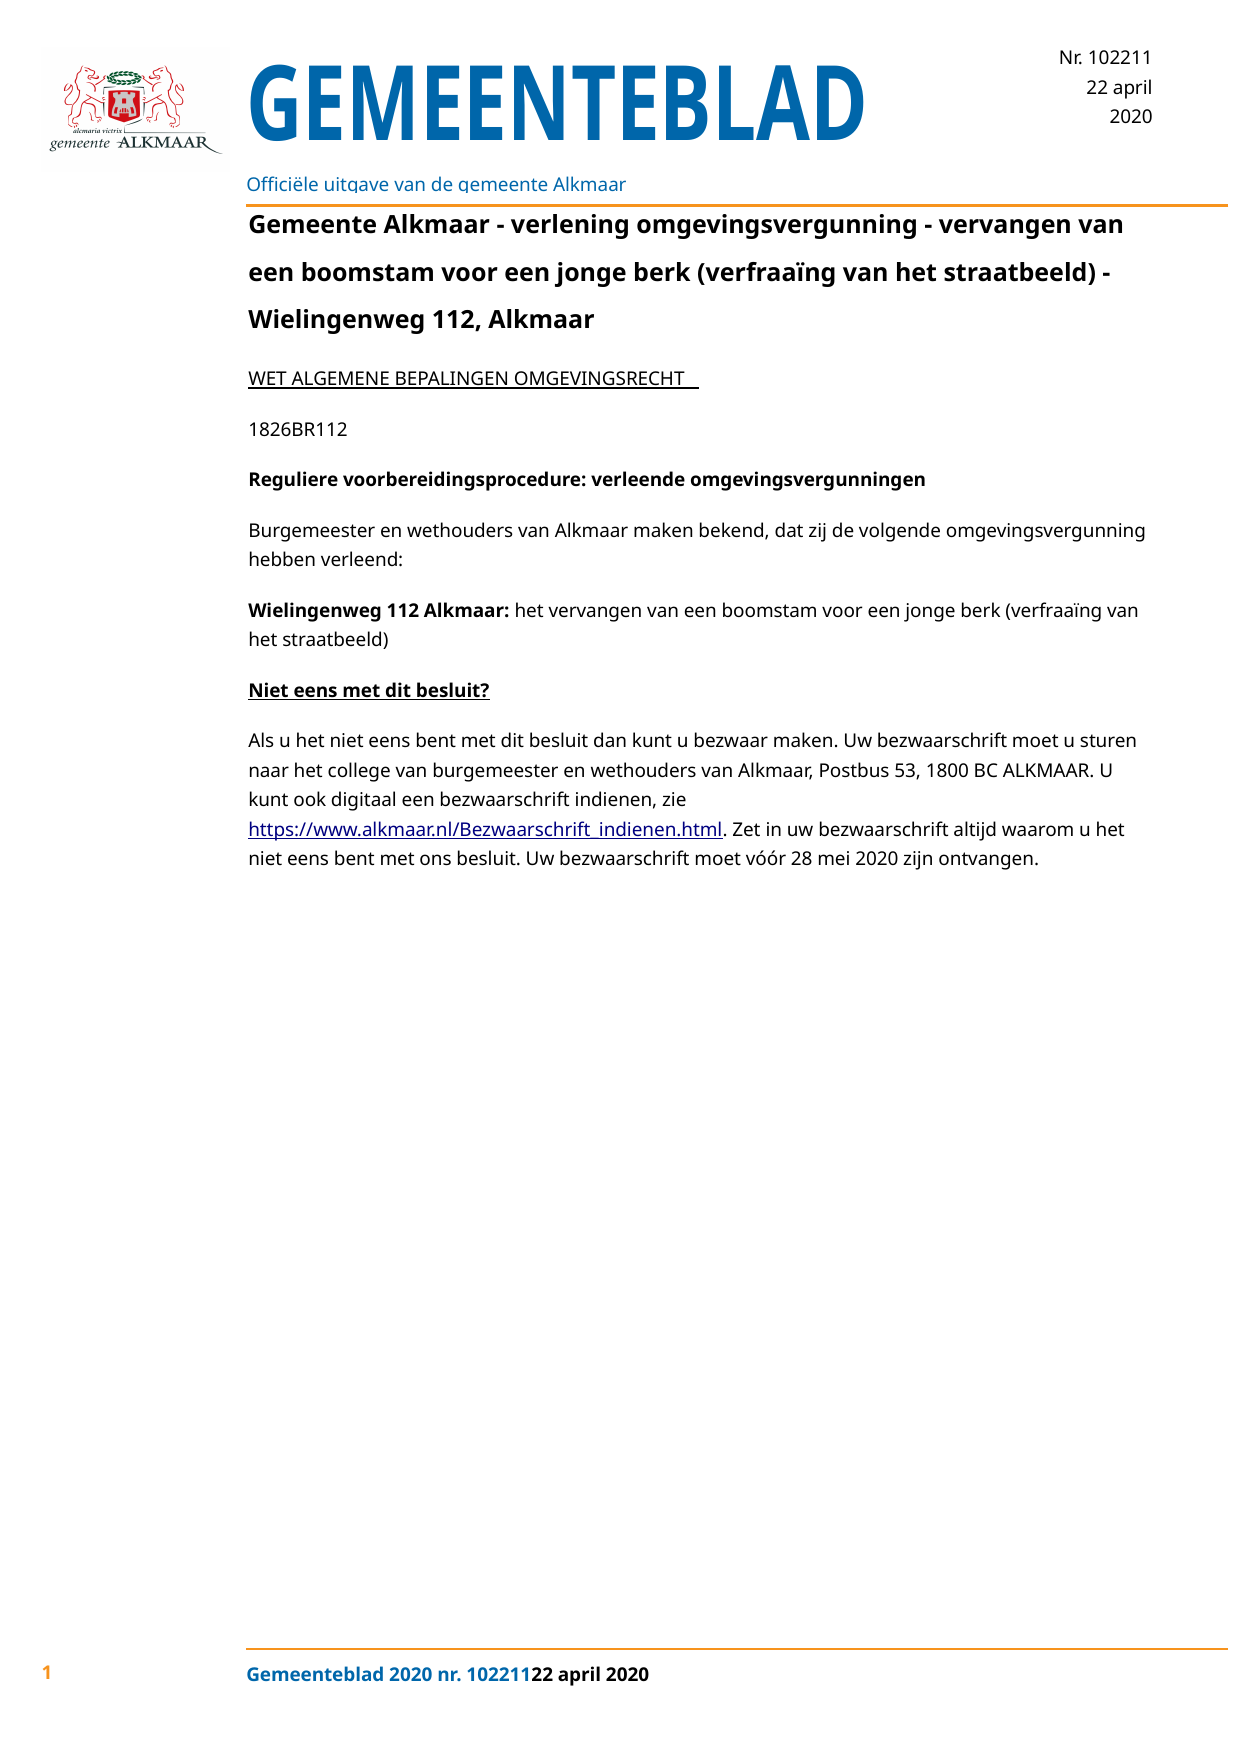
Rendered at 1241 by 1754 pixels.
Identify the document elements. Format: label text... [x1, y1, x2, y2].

picture [41, 47, 231, 172]
text Niet eens met dit besluit? [248, 677, 1152, 702]
text WET ALGEMENE BEPALINGEN OMGEVINGSRECHT [248, 366, 1152, 391]
text Als u het niet eens bent met dit besluit dan kunt u bezwaar maken. Uw bezwaarschrift moet u sturen naar het college van burgemeester en wethouders van Alkmaar, Postbus 53, 1800 BC ALKMAAR. U kunt ook digitaal een bezwaarschrift indienen, zie https://www.alkmaar.nl/Bezwaarschrift_indienen.html. Zet in uw bezwaarschrift altijd waarom u het niet eens bent met ons besluit. Uw bezwaarschrift moet vóór 28 mei 2020 zijn ontvangen. [248, 727, 1152, 871]
text 1826BR112 [248, 416, 1152, 442]
text Burgemeester en wethouders van Alkmaar maken bekend, dat zij de volgende omgevingsvergunning hebben verleend: [248, 517, 1152, 572]
text Wielingenweg 112 Alkmaar: het vervangen van een boomstam voor een jonge berk (verfraaïng van het straatbeeld) [248, 597, 1152, 652]
text Reguliere voorbereidingsprocedure: verleende omgevingsvergunningen [248, 466, 1152, 492]
text Gemeente Alkmaar - verlening omgevingsvergunning - vervangen van een boomstam voor een jonge berk (verfraaïng van het straatbeeld) - Wielingenweg 112, Alkmaar [248, 207, 1152, 336]
